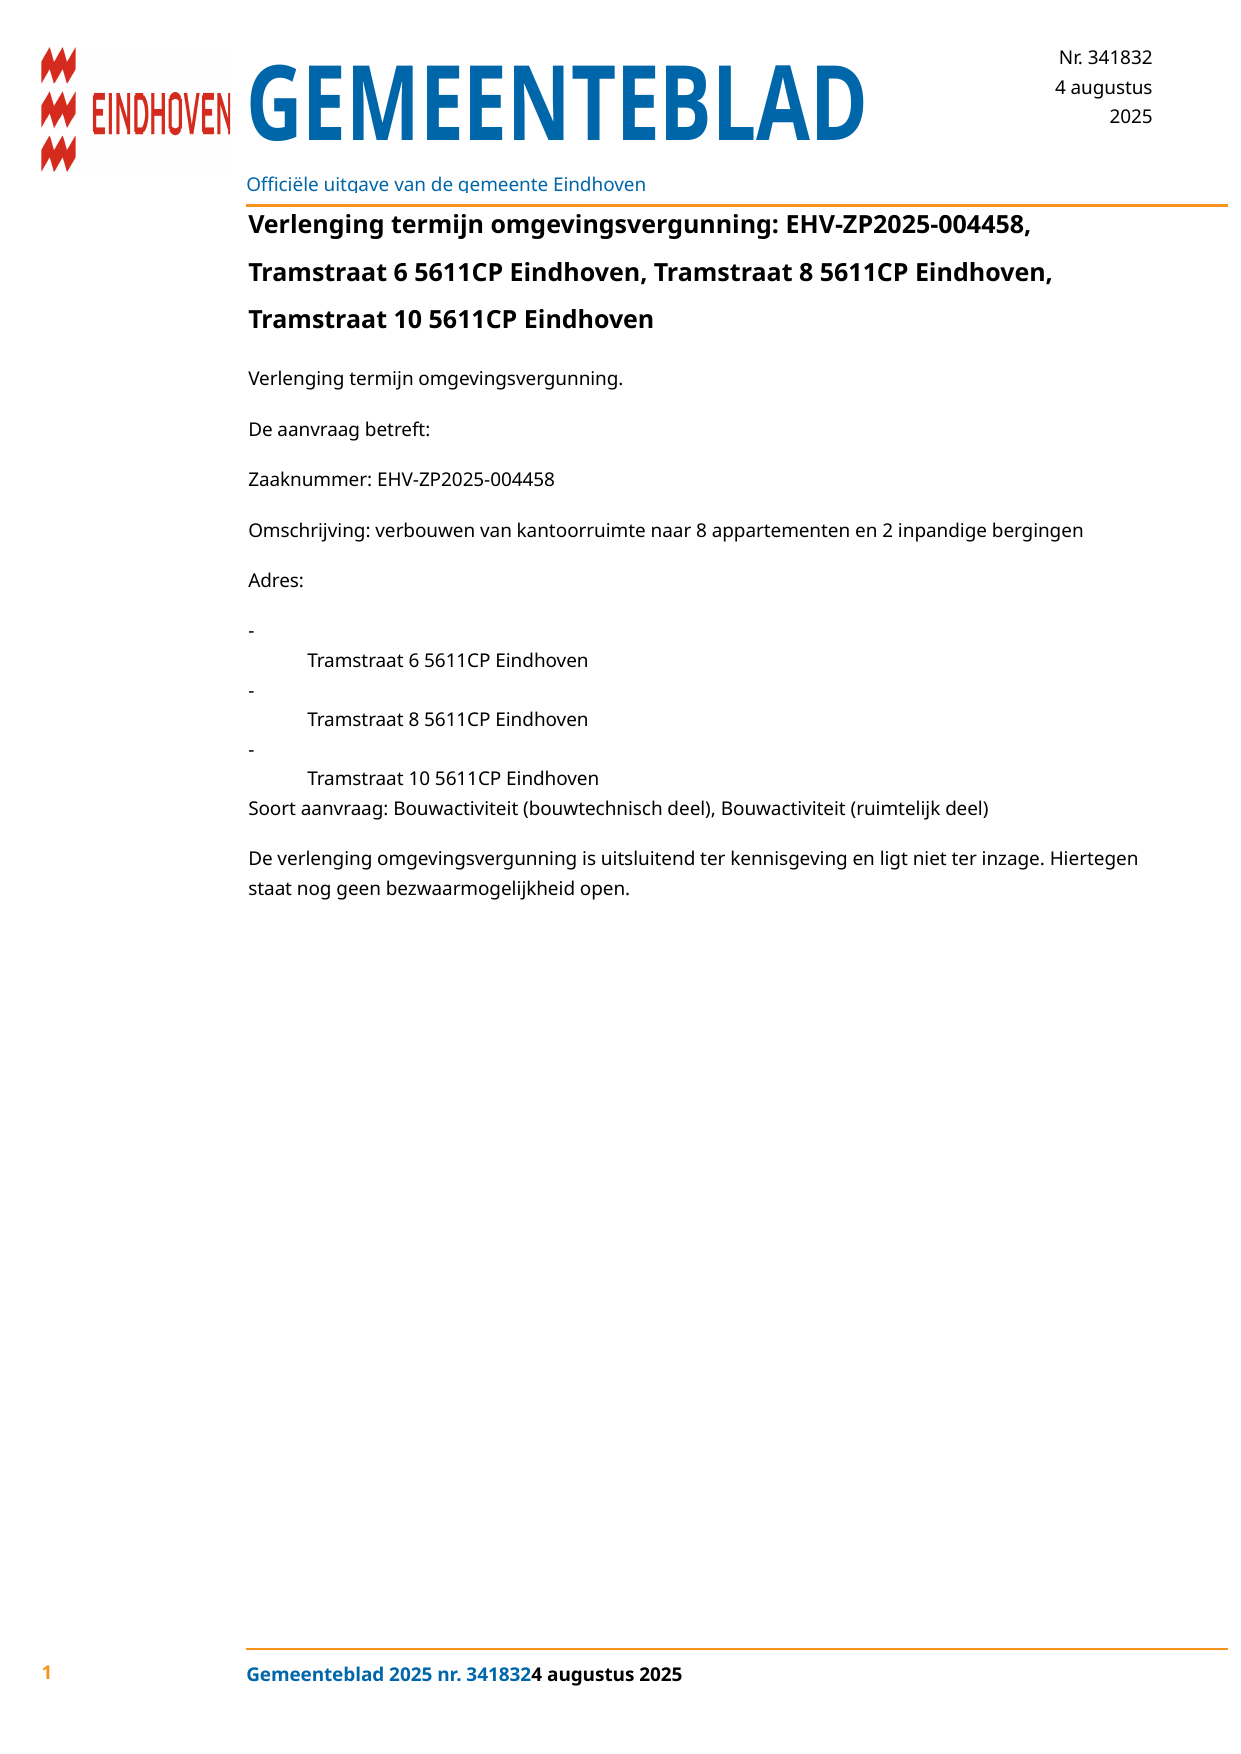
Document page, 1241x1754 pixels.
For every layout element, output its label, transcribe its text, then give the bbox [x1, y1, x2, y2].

list Tramstraat 10 5611CP Eindhoven [248, 766, 1152, 791]
text Verlenging termijn omgevingsvergunning: EHV-ZP2025-004458, Tramstraat 6 5611CP Eindhoven, Tramstraat 8 5611CP Eindhoven, Tramstraat 10 5611CP Eindhoven [248, 207, 1152, 336]
text Verlenging termijn omgevingsvergunning. [248, 366, 1152, 391]
text De aanvraag betreft: [248, 416, 1152, 442]
list Tramstraat 8 5611CP Eindhoven [248, 706, 1152, 732]
picture [41, 47, 231, 172]
text Adres: [248, 567, 1152, 593]
text Omschrijving: verbouwen van kantoorruimte naar 8 appartementen en 2 inpandige bergingen [248, 517, 1152, 542]
text Zaaknummer: EHV-ZP2025-004458 [248, 466, 1152, 492]
text De verlenging omgevingsvergunning is uitsluitend ter kennisgeving en ligt niet ter inzage. Hiertegen staat nog geen bezwaarmogelijkheid open. [248, 846, 1152, 901]
text Soort aanvraag: Bouwactiviteit (bouwtechnisch deel), Bouwactiviteit (ruimtelijk deel) [248, 795, 1152, 821]
list Tramstraat 6 5611CP Eindhoven [248, 647, 1152, 673]
